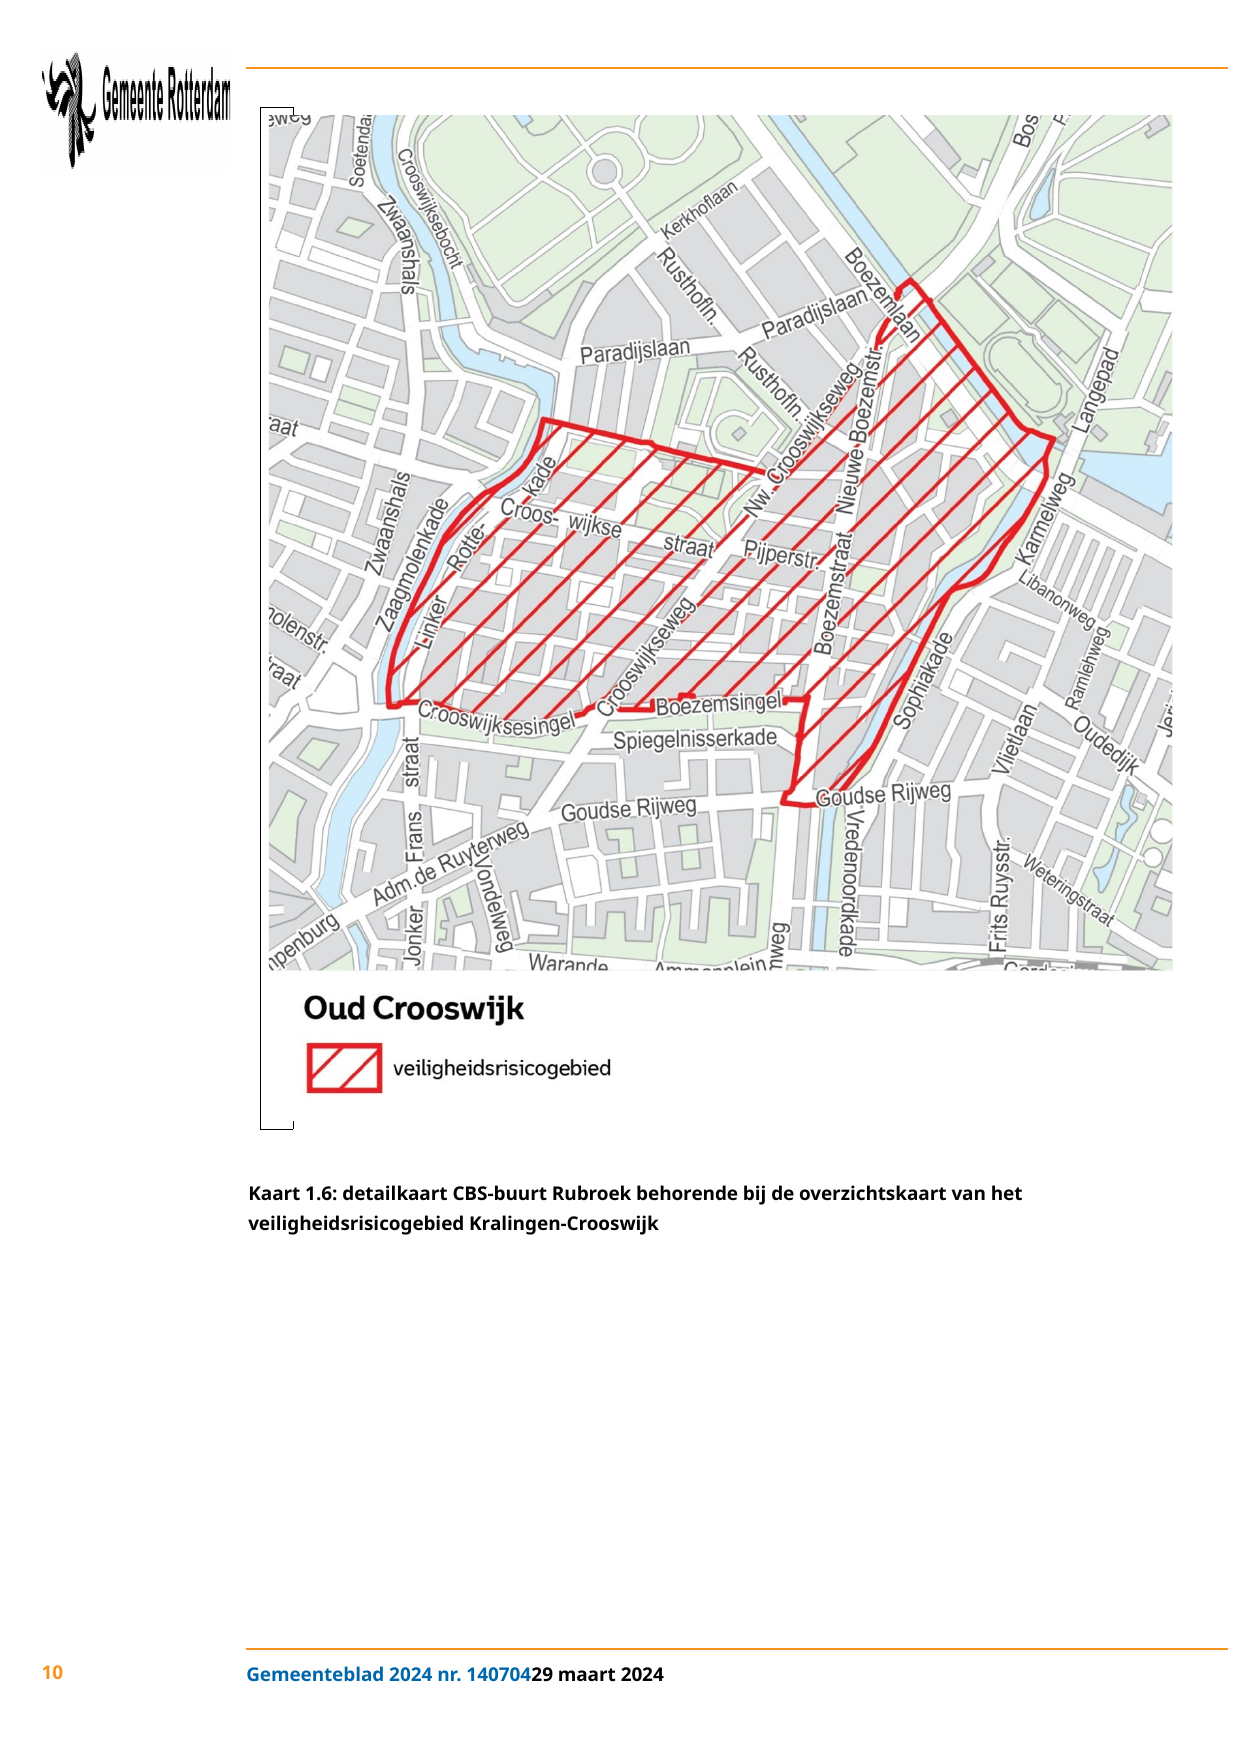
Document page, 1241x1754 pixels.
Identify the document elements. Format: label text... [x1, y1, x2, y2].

picture [268, 115, 1173, 1121]
text Kaart 1.6: detailkaart CBS-buurt Rubroek behorende bij de overzichtskaart van het veiligheidsrisicogebied Kralingen-Crooswijk [248, 1180, 1152, 1236]
picture [41, 47, 231, 172]
